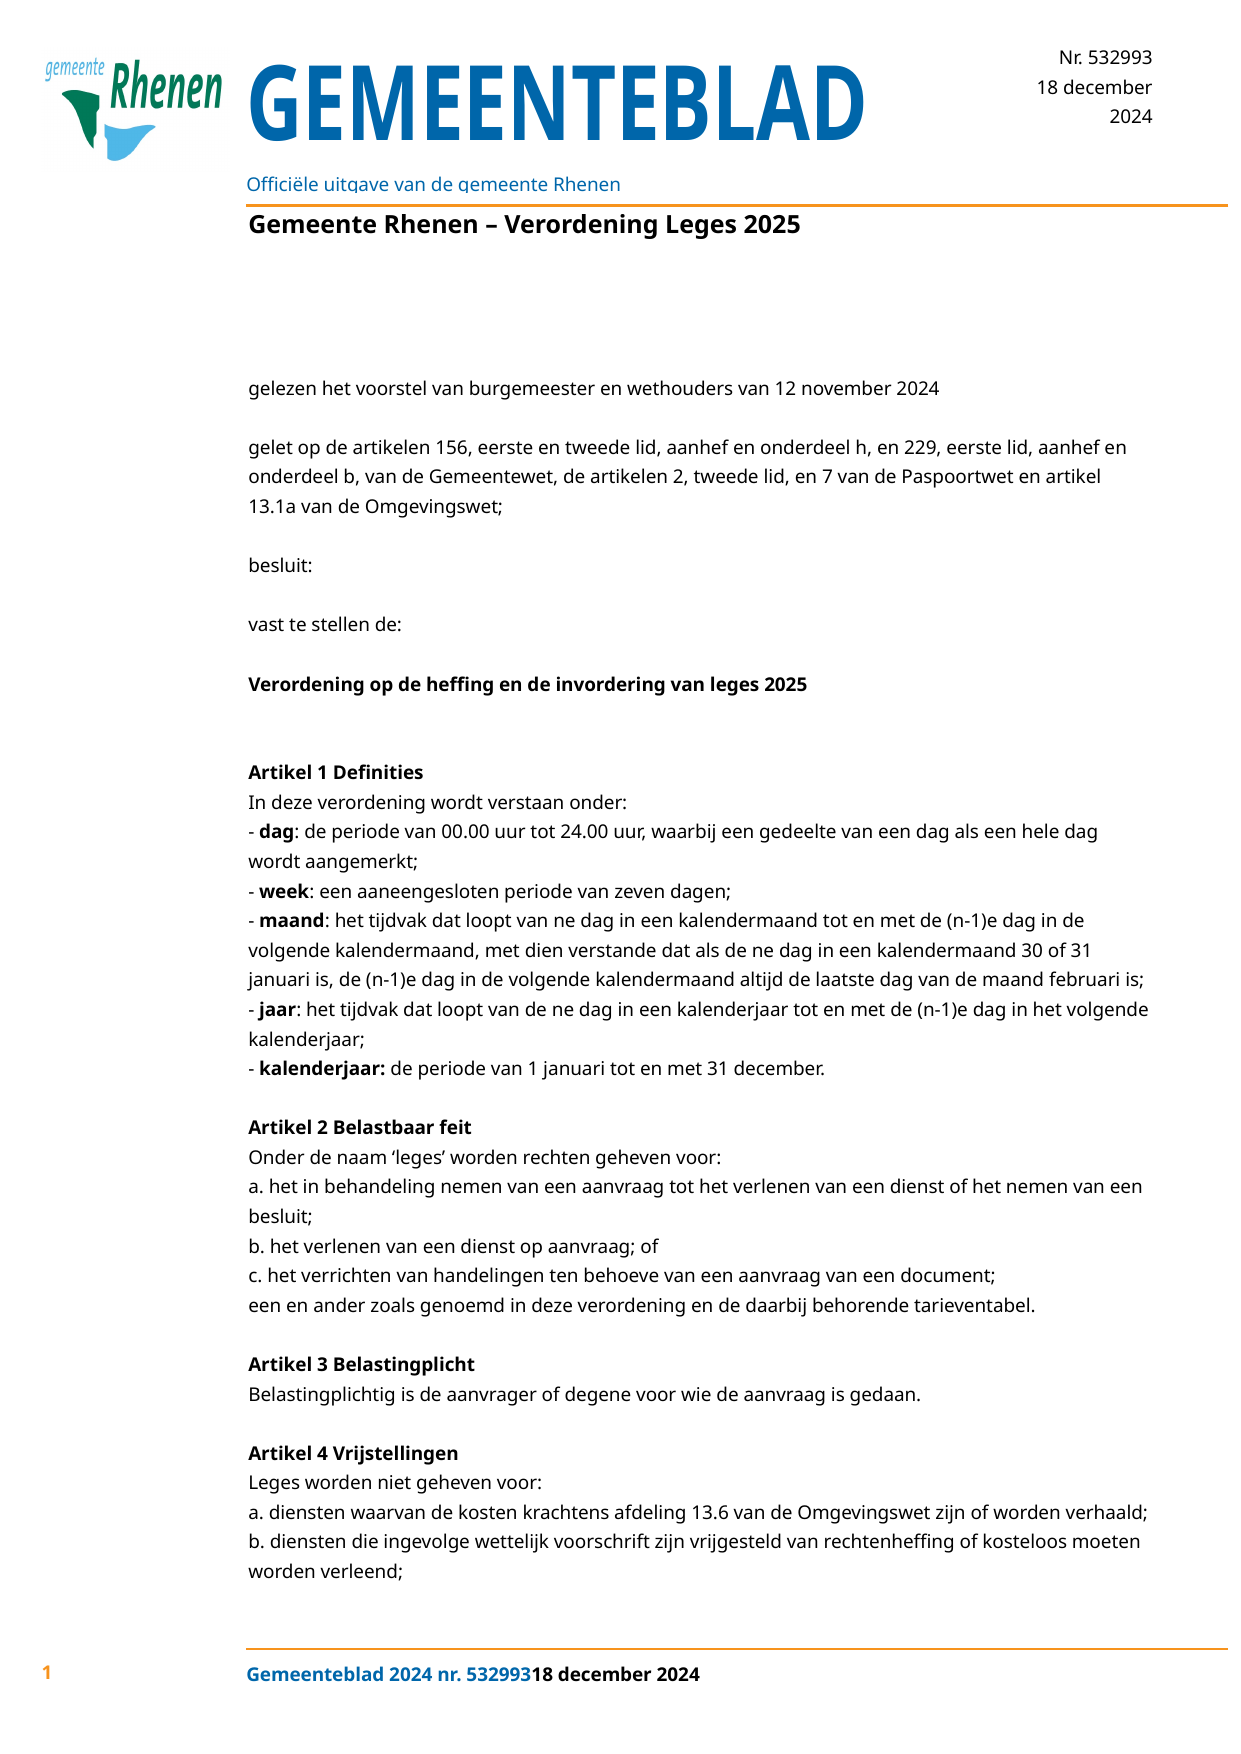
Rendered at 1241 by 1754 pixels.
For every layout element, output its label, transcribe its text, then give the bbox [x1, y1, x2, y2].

text besluit: [248, 552, 1152, 578]
text Artikel 3 Belastingplicht [248, 1351, 1152, 1377]
text gelet op de artikelen 156, eerste en tweede lid, aanhef en onderdeel h, en 229, eerste lid, aanhef en onderdeel b, van de Gemeentewet, de artikelen 2, tweede lid, en 7 van de Paspoortwet en artikel 13.1a van de Omgevingswet; [248, 434, 1152, 519]
text - kalenderjaar: de periode van 1 januari tot en met 31 december. [248, 1055, 1152, 1081]
text a. diensten waarvan de kosten krachtens afdeling 13.6 van de Omgevingswet zijn of worden verhaald; [248, 1499, 1152, 1525]
text Onder de naam ‘leges’ worden rechten geheven voor: [248, 1144, 1152, 1170]
text een en ander zoals genoemd in deze verordening en de daarbij behorende tarieventabel. [248, 1292, 1152, 1318]
text In deze verordening wordt verstaan onder: [248, 789, 1152, 815]
picture [41, 47, 231, 172]
text Gemeente Rhenen – Verordening Leges 2025 [248, 207, 1152, 241]
text Artikel 4 Vrijstellingen [248, 1440, 1152, 1466]
text - week: een aaneengesloten periode van zeven dagen; [248, 878, 1152, 903]
text Leges worden niet geheven voor: [248, 1469, 1152, 1495]
text gelezen het voorstel van burgemeester en wethouders van 12 november 2024 [248, 375, 1152, 401]
text b. het verlenen van een dienst op aanvraag; of [248, 1233, 1152, 1258]
text Verordening op de heffing en de invordering van leges 2025 [248, 671, 1152, 696]
text - maand: het tijdvak dat loopt van ne dag in een kalendermaand tot en met de (n-1)e dag in de volgende kalendermaand, met dien verstande dat als de ne dag in een kalendermaand 30 of 31 januari is, de (n-1)e dag in de volgende kalendermaand altijd de laatste dag van de maand februari is; [248, 907, 1152, 992]
text Belastingplichtig is de aanvrager of degene voor wie de aanvraag is gedaan. [248, 1381, 1152, 1406]
text - dag: de periode van 00.00 uur tot 24.00 uur, waarbij een gedeelte van een dag als een hele dag wordt aangemerkt; [248, 819, 1152, 874]
text vast te stellen de: [248, 612, 1152, 637]
text Artikel 2 Belastbaar feit [248, 1114, 1152, 1140]
text b. diensten die ingevolge wettelijk voorschrift zijn vrijgesteld van rechtenheffing of kosteloos moeten worden verleend; [248, 1529, 1152, 1584]
text c. het verrichten van handelingen ten behoeve van een aanvraag van een document; [248, 1262, 1152, 1288]
text Artikel 1 Definities [248, 759, 1152, 785]
text - jaar: het tijdvak dat loopt van de ne dag in een kalenderjaar tot en met de (n-1)e dag in het volgende kalenderjaar; [248, 996, 1152, 1051]
text a. het in behandeling nemen van een aanvraag tot het verlenen van een dienst of het nemen van een besluit; [248, 1174, 1152, 1229]
